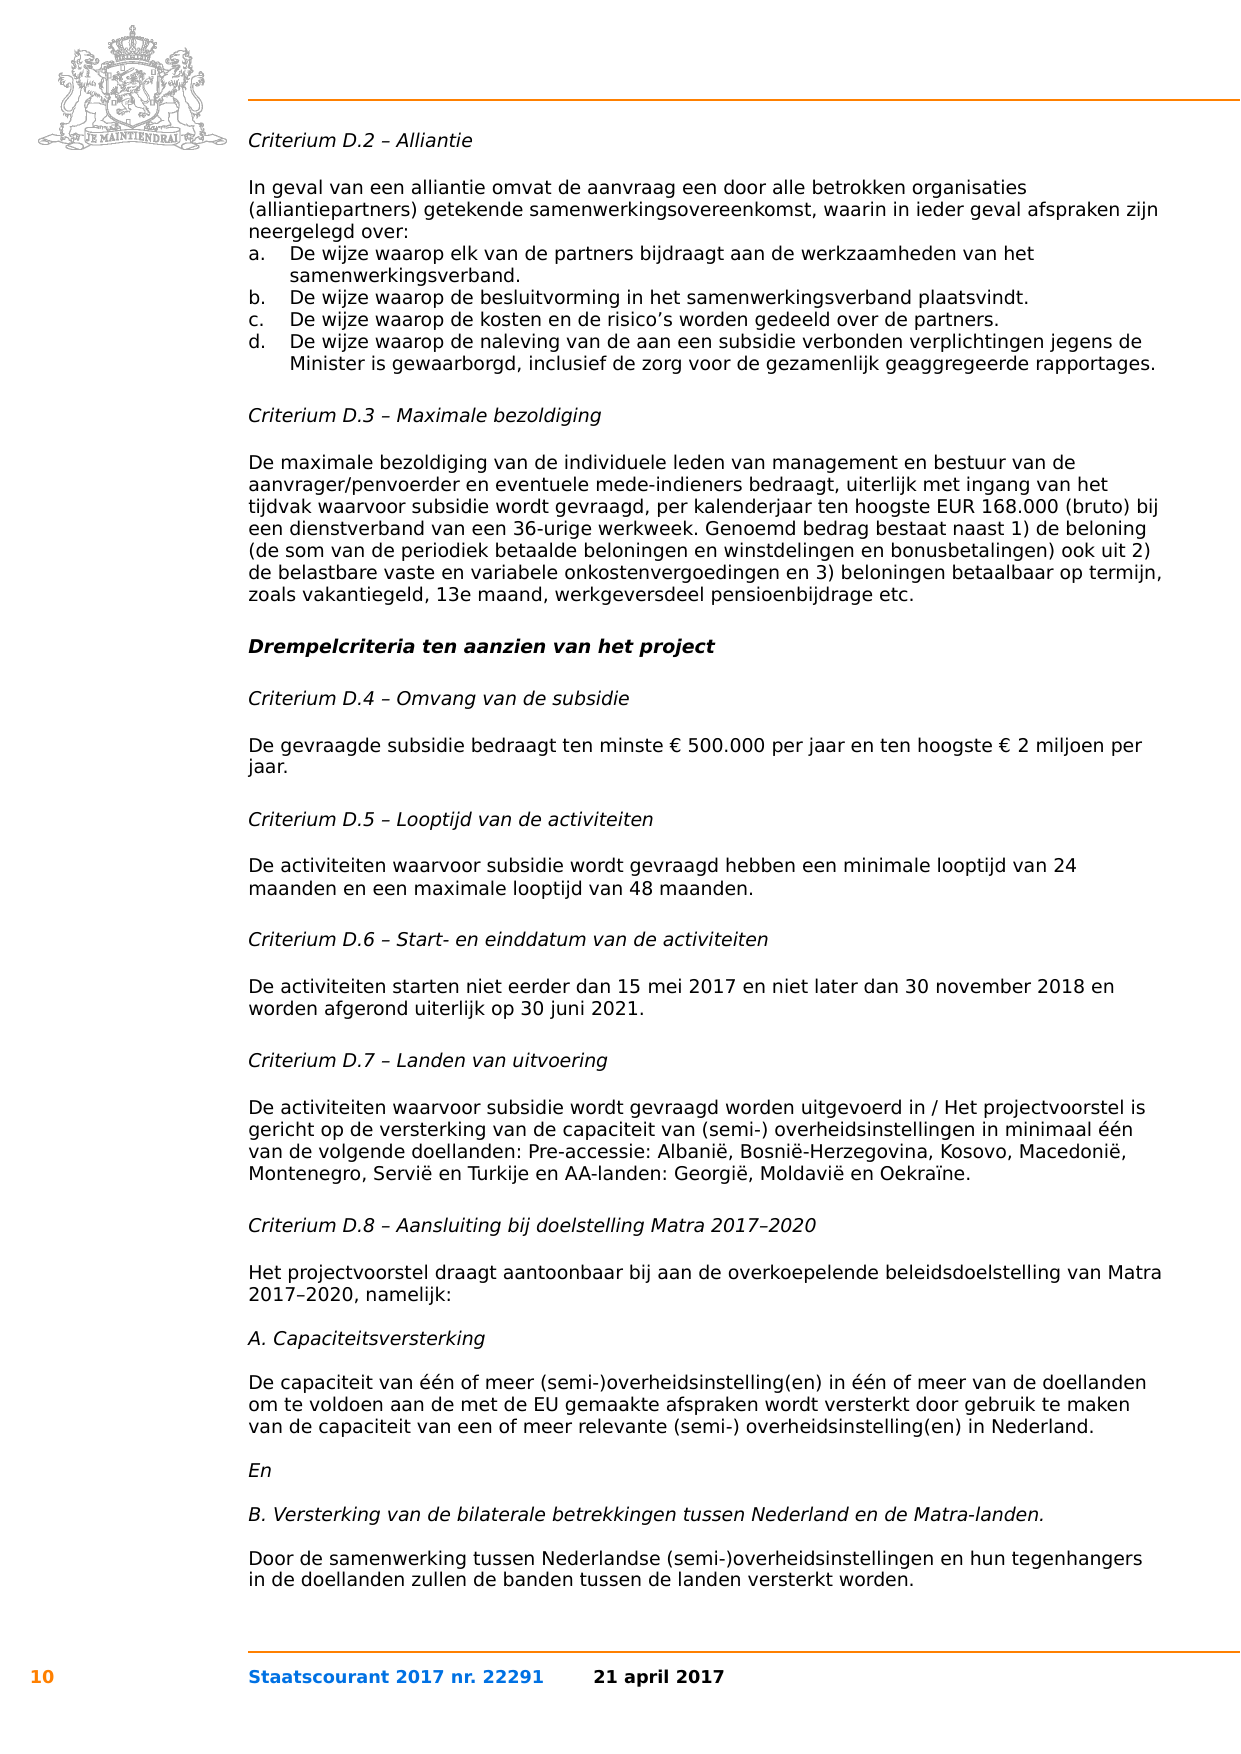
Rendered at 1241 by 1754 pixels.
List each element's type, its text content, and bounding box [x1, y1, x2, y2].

subtitle A. Capaciteitsversterking [248, 1328, 1163, 1350]
text De capaciteit van één of meer (semi-)overheidsinstelling(en) in één of meer van de doellanden om te voldoen aan de met de EU gemaakte afspraken wordt versterkt door gebruik te maken van de capaciteit van een of meer relevante (semi-) overheidsinstelling(en) in Nederland. [248, 1372, 1163, 1438]
text a. De wijze waarop elk van de partners bijdraagt aan de werkzaamheden van het samenwerkingsverband. [248, 243, 1163, 287]
text Het projectvoorstel draagt aantoonbaar bij aan de overkoepelende beleidsdoelstelling van Matra 2017–2020, namelijk: [248, 1262, 1163, 1306]
text b. De wijze waarop de besluitvorming in het samenwerkingsverband plaatsvindt. [248, 287, 1163, 309]
text De activiteiten starten niet eerder dan 15 mei 2017 en niet later dan 30 november 2018 en worden afgerond uiterlijk op 30 juni 2021. [248, 976, 1163, 1020]
text c. De wijze waarop de kosten en de risico’s worden gedeeld over de partners. [248, 309, 1163, 331]
subtitle Criterium D.3 – Maximale bezoldiging [248, 405, 1163, 427]
picture [38, 25, 227, 150]
text In geval van een alliantie omvat de aanvraag een door alle betrokken organisaties (alliantiepartners) getekende samenwerkingsovereenkomst, waarin in ieder geval afspraken zijn neergelegd over: [248, 177, 1163, 243]
subtitle Criterium D.5 – Looptijd van de activiteiten [248, 808, 1163, 830]
subtitle Criterium D.7 – Landen van uitvoering [248, 1050, 1163, 1072]
subtitle Criterium D.2 – Alliantie [248, 130, 1163, 152]
text d. De wijze waarop de naleving van de aan een subsidie verbonden verplichtingen jegens de Minister is gewaarborgd, inclusief de zorg voor de gezamenlijk geaggregeerde rapportages. [248, 331, 1163, 375]
subtitle Criterium D.6 – Start- en einddatum van de activiteiten [248, 929, 1163, 951]
text De activiteiten waarvoor subsidie wordt gevraagd worden uitgevoerd in / Het projectvoorstel is gericht op de versterking van de capaciteit van (semi-) overheidsinstellingen in minimaal één van de volgende doellanden: Pre-accessie: Albanië, Bosnië-Herzegovina, Kosovo, Macedonië, Montenegro, Servië en Turkije en AA-landen: Georgië, Moldavië en Oekraïne. [248, 1097, 1163, 1185]
text Door de samenwerking tussen Nederlandse (semi-)overheidsinstellingen en hun tegenhangers in de doellanden zullen de banden tussen de landen versterkt worden. [248, 1547, 1163, 1591]
subtitle Criterium D.8 – Aansluiting bij doelstelling Matra 2017–2020 [248, 1215, 1163, 1237]
subtitle Drempelcriteria ten aanzien van het project [248, 636, 1163, 657]
text De activiteiten waarvoor subsidie wordt gevraagd hebben een minimale looptijd van 24 maanden en een maximale looptijd van 48 maanden. [248, 855, 1163, 899]
text De gevraagde subsidie bedraagt ten minste € 500.000 per jaar en ten hoogste € 2 miljoen per jaar. [248, 734, 1163, 778]
text En [248, 1460, 1163, 1482]
subtitle B. Versterking van de bilaterale betrekkingen tussen Nederland en de Matra-landen. [248, 1503, 1163, 1526]
subtitle Criterium D.4 – Omvang van de subsidie [248, 687, 1163, 709]
text De maximale bezoldiging van de individuele leden van management en bestuur van de aanvrager/penvoerder en eventuele mede-indieners bedraagt, uiterlijk met ingang van het tijdvak waarvoor subsidie wordt gevraagd, per kalenderjaar ten hoogste EUR 168.000 (bruto) bij een dienstverband van een 36-urige werkweek. Genoemd bedrag bestaat naast 1) de beloning (de som van de periodiek betaalde beloningen en winstdelingen en bonusbetalingen) ook uit 2) de belastbare vaste en variabele onkostenvergoedingen en 3) beloningen betaalbaar op termijn, zoals vakantiegeld, 13e maand, werkgeversdeel pensioenbijdrage etc. [248, 452, 1163, 606]
